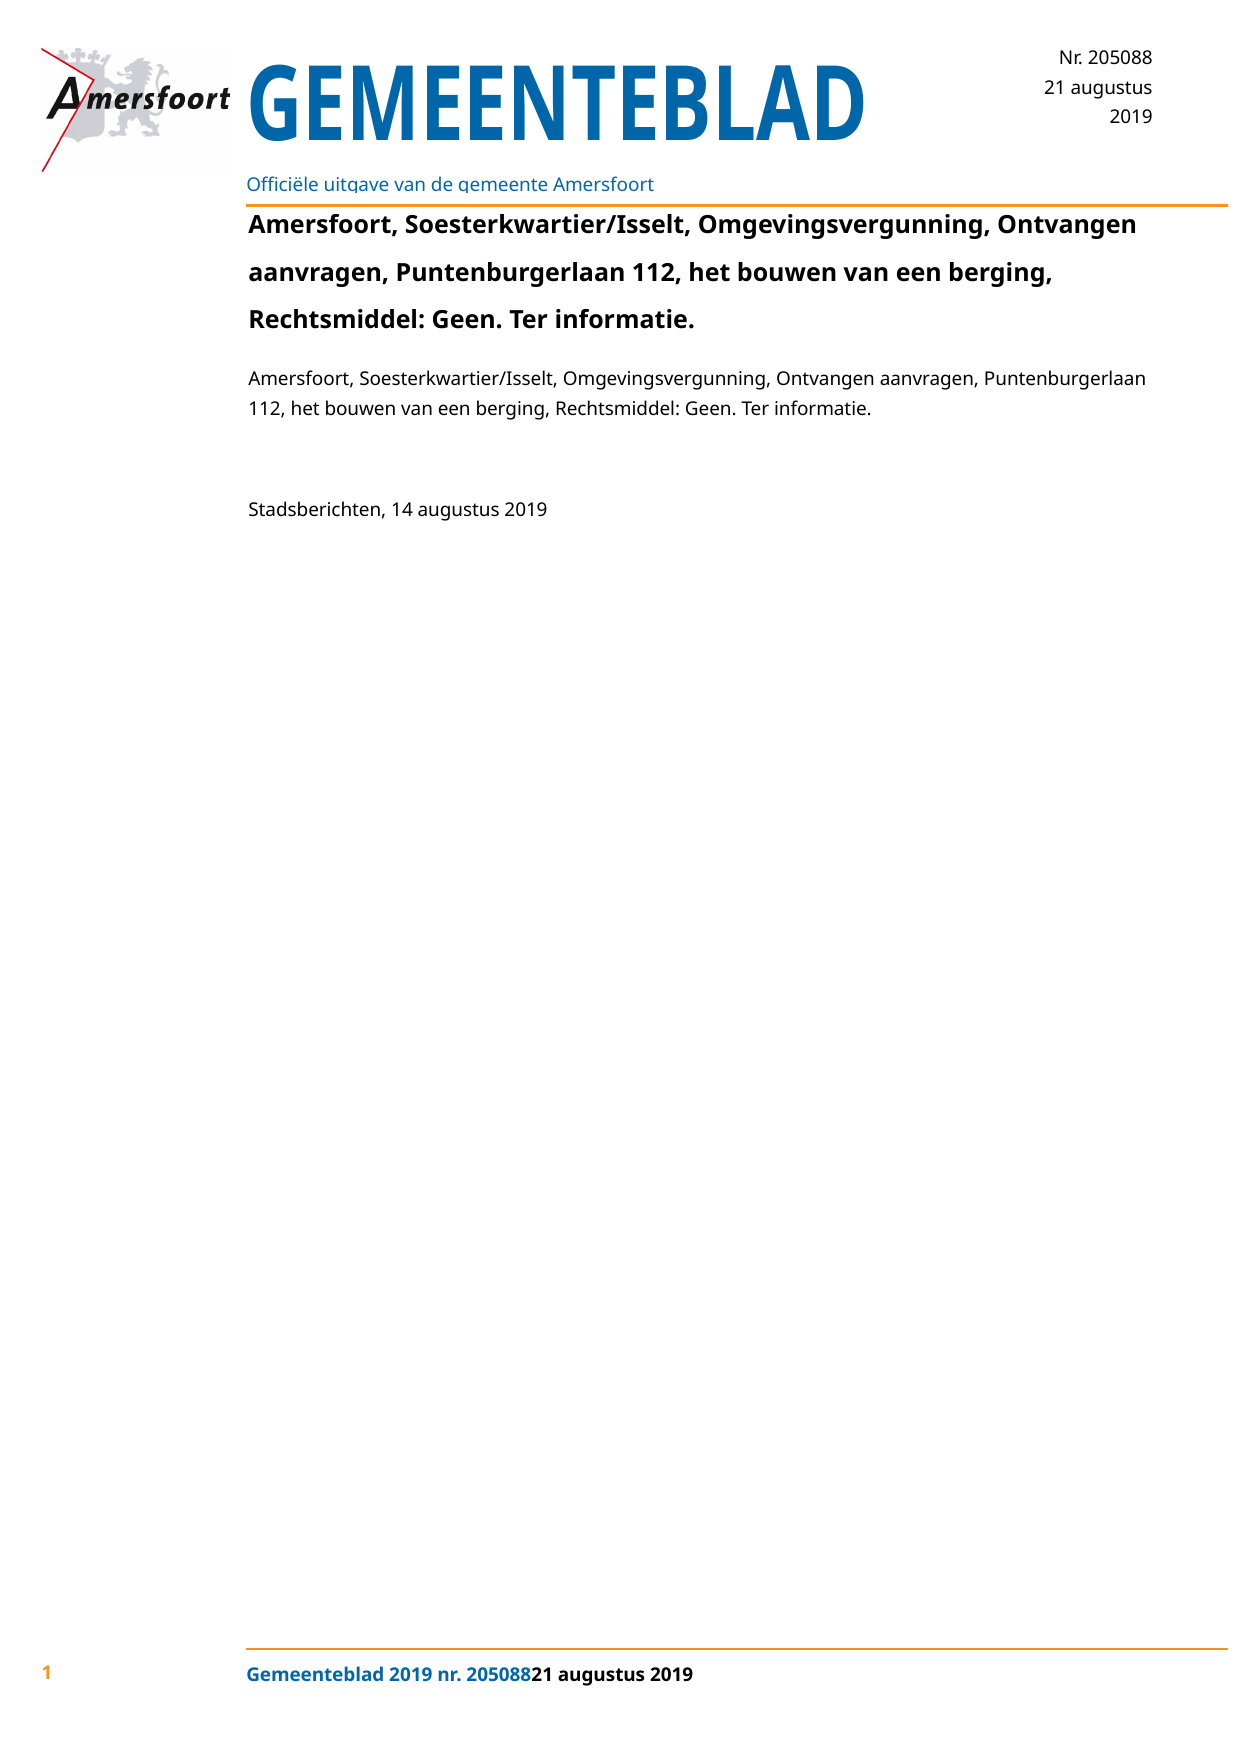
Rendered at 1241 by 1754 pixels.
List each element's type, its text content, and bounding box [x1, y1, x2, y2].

picture [41, 47, 231, 172]
text Amersfoort, Soesterkwartier/Isselt, Omgevingsvergunning, Ontvangen aanvragen, Puntenburgerlaan 112, het bouwen van een berging, Rechtsmiddel: Geen. Ter informatie. [248, 366, 1152, 421]
text Stadsberichten, 14 augustus 2019 [248, 496, 1152, 522]
text Amersfoort, Soesterkwartier/Isselt, Omgevingsvergunning, Ontvangen aanvragen, Puntenburgerlaan 112, het bouwen van een berging, Rechtsmiddel: Geen. Ter informatie. [248, 207, 1152, 336]
